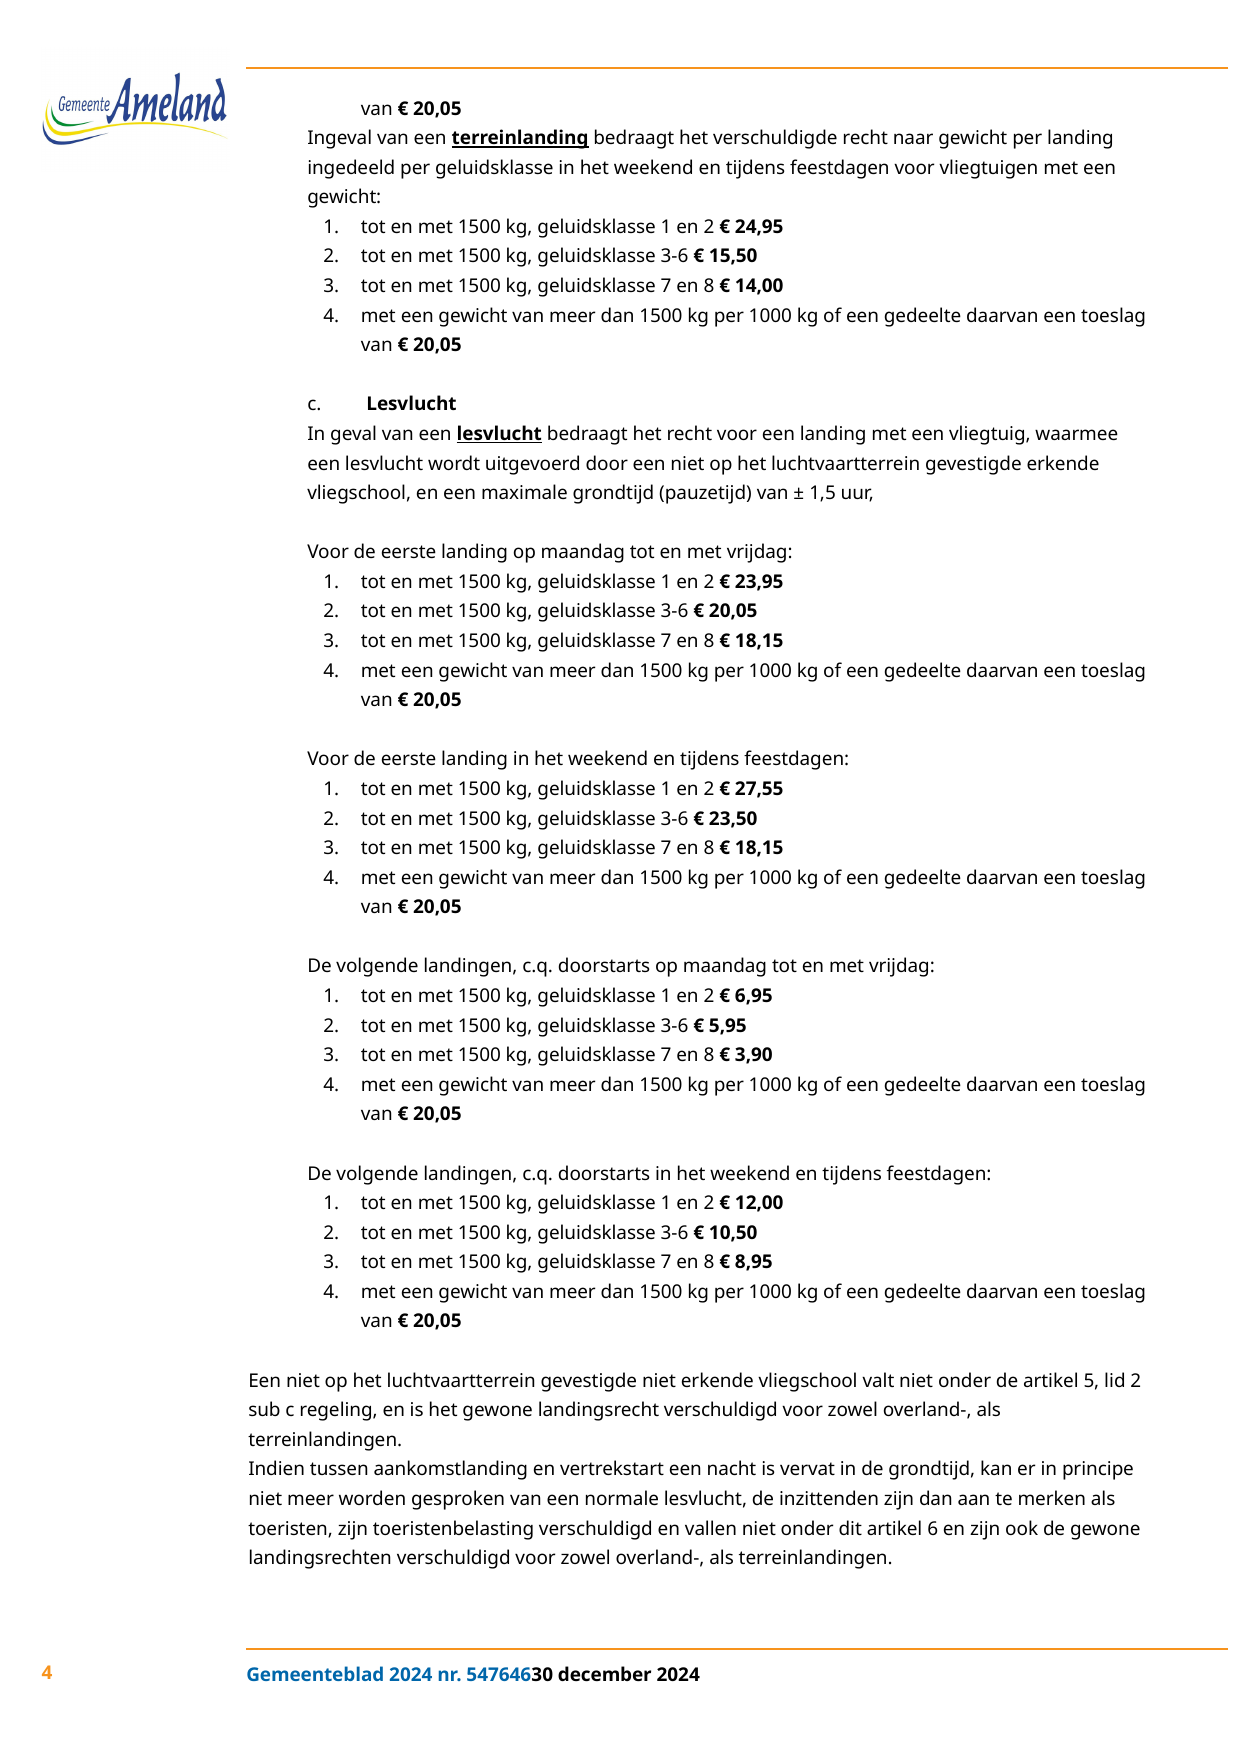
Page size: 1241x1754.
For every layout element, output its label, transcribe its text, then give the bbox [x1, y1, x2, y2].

list Ingeval van een terreinlanding bedraagt het verschuldigde recht naar gewicht per landing ingedeeld per geluidsklasse in het weekend en tijdens feestdagen voor vliegtuigen met een gewicht: [248, 124, 1152, 209]
list tot en met 1500 kg, geluidsklasse 7 en 8 € 14,00 [323, 272, 1152, 298]
picture [41, 47, 231, 172]
list tot en met 1500 kg, geluidsklasse 1 en 2 € 12,00 [323, 1189, 1152, 1215]
list tot en met 1500 kg, geluidsklasse 7 en 8 € 3,90 [323, 1041, 1152, 1067]
list met een gewicht van meer dan 1500 kg per 1000 kg of een gedeelte daarvan een toeslag van € 20,05 [323, 657, 1152, 712]
list tot en met 1500 kg, geluidsklasse 3-6 € 20,05 [323, 598, 1152, 623]
list Voor de eerste landing in het weekend en tijdens feestdagen: [248, 746, 1152, 771]
list Lesvlucht [307, 391, 1152, 416]
list tot en met 1500 kg, geluidsklasse 3-6 € 5,95 [323, 1012, 1152, 1038]
list met een gewicht van meer dan 1500 kg per 1000 kg of een gedeelte daarvan een toeslag van € 20,05 [323, 1278, 1152, 1333]
list De volgende landingen, c.q. doorstarts in het weekend en tijdens feestdagen: [248, 1160, 1152, 1186]
text Een niet op het luchtvaartterrein gevestigde niet erkende vliegschool valt niet onder de artikel 5, lid 2 sub c regeling, en is het gewone landingsrecht verschuldigd voor zowel overland-, als terreinlandingen. [248, 1367, 1152, 1452]
list De volgende landingen, c.q. doorstarts op maandag tot en met vrijdag: [248, 953, 1152, 978]
list van € 20,05 [323, 95, 1152, 121]
list In geval van een lesvlucht bedraagt het recht voor een landing met een vliegtuig, waarmee een lesvlucht wordt uitgevoerd door een niet op het luchtvaartterrein gevestigde erkende vliegschool, en een maximale grondtijd (pauzetijd) van ± 1,5 uur, [248, 420, 1152, 505]
list Voor de eerste landing op maandag tot en met vrijdag: [248, 538, 1152, 564]
list tot en met 1500 kg, geluidsklasse 1 en 2 € 24,95 [323, 213, 1152, 239]
list tot en met 1500 kg, geluidsklasse 7 en 8 € 8,95 [323, 1248, 1152, 1274]
list tot en met 1500 kg, geluidsklasse 1 en 2 € 27,55 [323, 775, 1152, 801]
list met een gewicht van meer dan 1500 kg per 1000 kg of een gedeelte daarvan een toeslag van € 20,05 [323, 302, 1152, 357]
list tot en met 1500 kg, geluidsklasse 1 en 2 € 6,95 [323, 982, 1152, 1008]
text Indien tussen aankomstlanding en vertrekstart een nacht is vervat in de grondtijd, kan er in principe niet meer worden gesproken van een normale lesvlucht, de inzittenden zijn dan aan te merken als toeristen, zijn toeristenbelasting verschuldigd en vallen niet onder dit artikel 6 en zijn ook de gewone landingsrechten verschuldigd voor zowel overland-, als terreinlandingen. [248, 1456, 1152, 1570]
list tot en met 1500 kg, geluidsklasse 3-6 € 15,50 [323, 243, 1152, 268]
list tot en met 1500 kg, geluidsklasse 7 en 8 € 18,15 [323, 627, 1152, 653]
list tot en met 1500 kg, geluidsklasse 3-6 € 10,50 [323, 1219, 1152, 1245]
list tot en met 1500 kg, geluidsklasse 3-6 € 23,50 [323, 805, 1152, 831]
list met een gewicht van meer dan 1500 kg per 1000 kg of een gedeelte daarvan een toeslag van € 20,05 [323, 864, 1152, 919]
list met een gewicht van meer dan 1500 kg per 1000 kg of een gedeelte daarvan een toeslag van € 20,05 [323, 1071, 1152, 1126]
list tot en met 1500 kg, geluidsklasse 1 en 2 € 23,95 [323, 568, 1152, 594]
list tot en met 1500 kg, geluidsklasse 7 en 8 € 18,15 [323, 834, 1152, 860]
